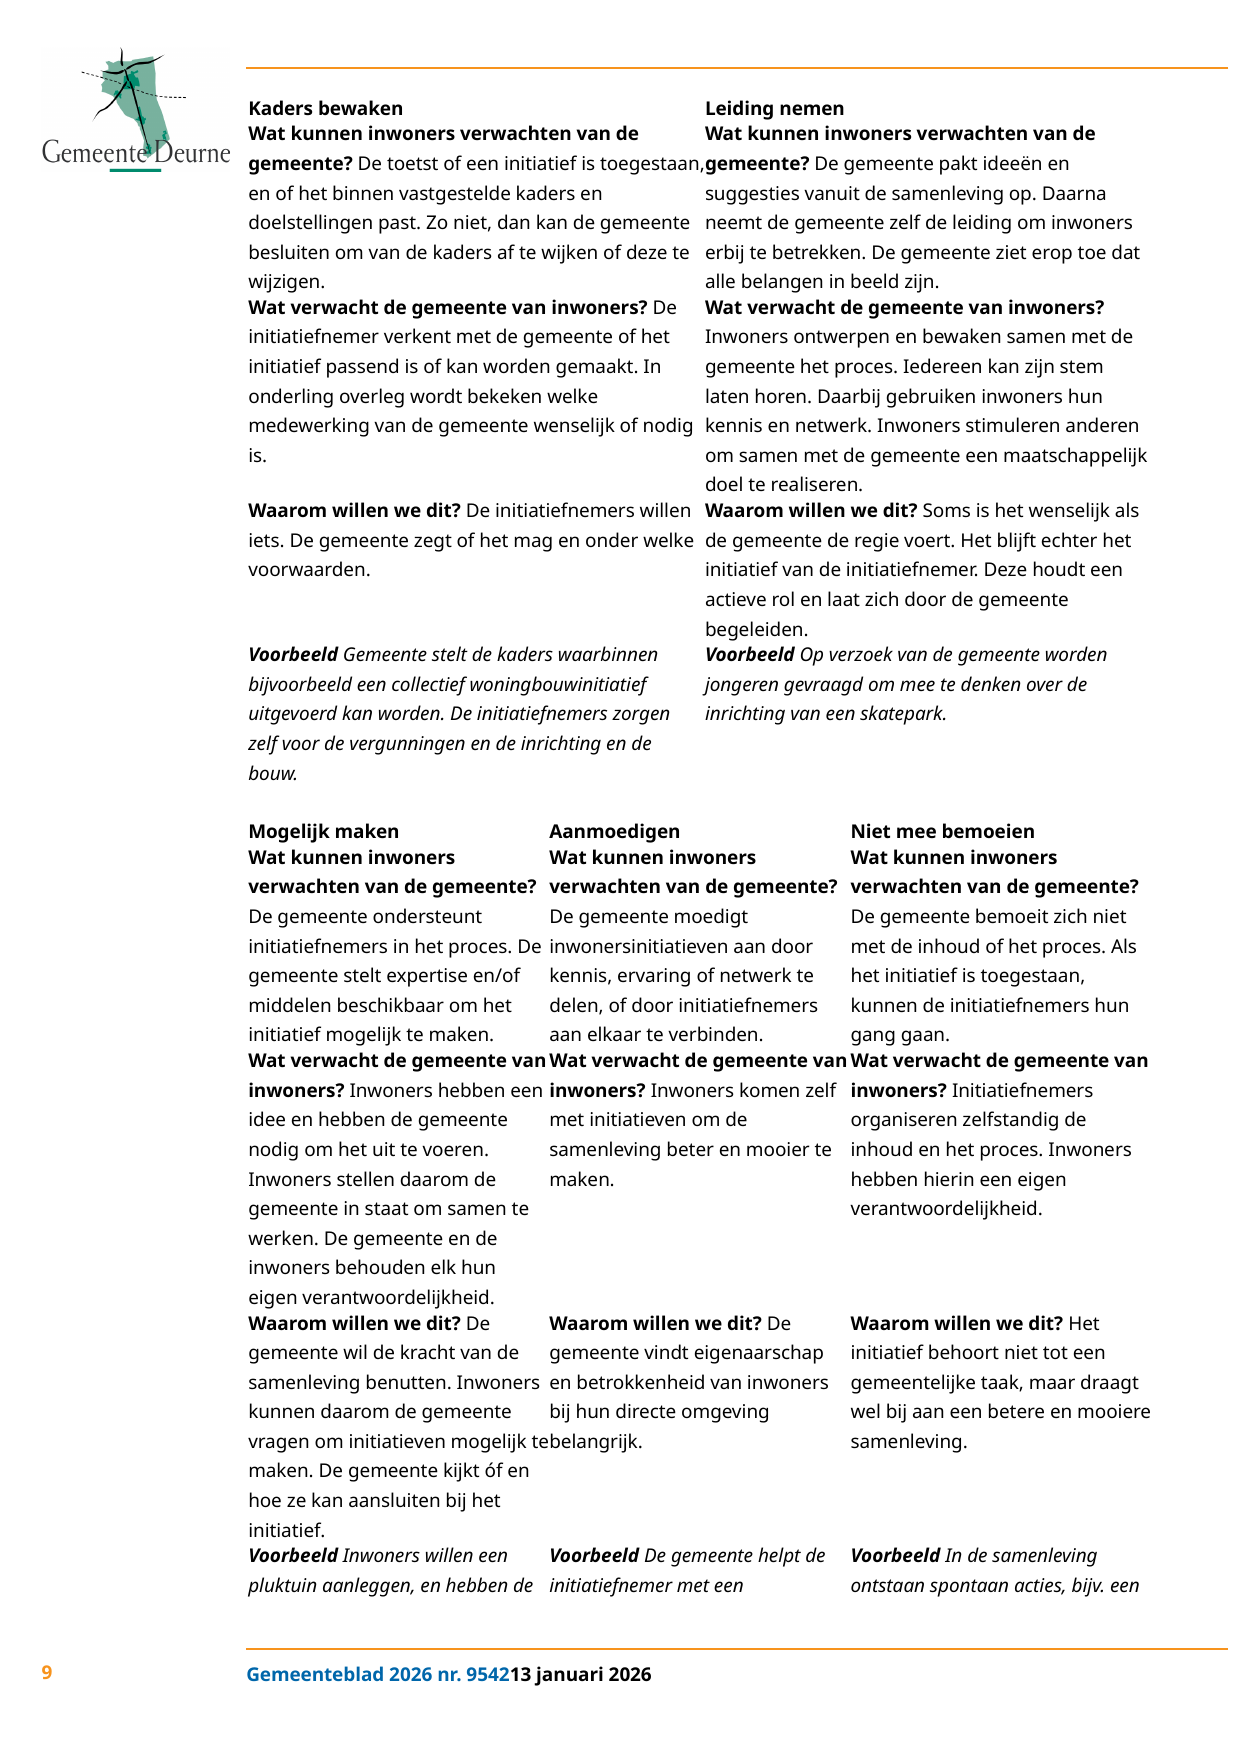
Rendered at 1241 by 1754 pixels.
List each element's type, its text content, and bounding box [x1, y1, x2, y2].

table_cell Voorbeeld De gemeente helpt de initiatiefnemer met een [549, 1543, 850, 1598]
table_cell Wat kunnen inwoners verwachten van de gemeente? De gemeente ondersteunt initiatiefnemers in het proces. De gemeente stelt expertise en/of middelen beschikbaar om het initiatief mogelijk te maken. [248, 844, 549, 1047]
table_cell Leiding nemen [705, 95, 1152, 121]
table_cell Wat kunnen inwoners verwachten van de gemeente? De gemeente moedigt inwonersinitiatieven aan door kennis, ervaring of netwerk te delen, of door initiatiefnemers aan elkaar te verbinden. [549, 844, 850, 1047]
table_cell Waarom willen we dit? Soms is het wenselijk als de gemeente de regie voert. Het blijft echter het initiatief van de initiatiefnemer. Deze houdt een actieve rol en laat zich door de gemeente begeleiden. [705, 498, 1152, 641]
table_cell Wat verwacht de gemeente van inwoners? Inwoners hebben een idee en hebben de gemeente nodig om het uit te voeren. Inwoners stellen daarom de gemeente in staat om samen te werken. De gemeente en de inwoners behouden elk hun eigen verantwoordelijkheid. [248, 1048, 549, 1310]
table_cell Wat verwacht de gemeente van inwoners? Inwoners komen zelf met initiatieven om de samenleving beter en mooier te maken. [549, 1048, 850, 1310]
table_cell Kaders bewaken [248, 95, 705, 121]
table_cell Voorbeeld Op verzoek van de gemeente worden jongeren gevraagd om mee te denken over de inrichting van een skatepark. [705, 641, 1152, 786]
table_cell Wat kunnen inwoners verwachten van de gemeente? De gemeente pakt ideeën en suggesties vanuit de samenleving op. Daarna neemt de gemeente zelf de leiding om inwoners erbij te betrekken. De gemeente ziet erop toe dat alle belangen in beeld zijn. [705, 121, 1152, 294]
table_cell Wat verwacht de gemeente van inwoners? Initiatiefnemers organiseren zelfstandig de inhoud en het proces. Inwoners hebben hierin een eigen verantwoordelijkheid. [850, 1048, 1152, 1310]
table_cell Wat kunnen inwoners verwachten van de gemeente? De gemeente bemoeit zich niet met de inhoud of het proces. Als het initiatief is toegestaan, kunnen de initiatiefnemers hun gang gaan. [850, 844, 1152, 1047]
table_cell Waarom willen we dit? De initiatiefnemers willen iets. De gemeente zegt of het mag en onder welke voorwaarden. [248, 498, 705, 641]
table_header Mogelijk maken [248, 819, 549, 844]
table_cell Voorbeeld Inwoners willen een pluktuin aanleggen, en hebben de [248, 1543, 549, 1598]
table_header Niet mee bemoeien [850, 819, 1152, 844]
table_cell Wat kunnen inwoners verwachten van de gemeente? De toetst of een initiatief is toegestaan, en of het binnen vastgestelde kaders en doelstellingen past. Zo niet, dan kan de gemeente besluiten om van de kaders af te wijken of deze te wijzigen. [248, 121, 705, 294]
table_cell Voorbeeld Gemeente stelt de kaders waarbinnen bijvoorbeeld een collectief woningbouwinitiatief uitgevoerd kan worden. De initiatiefnemers zorgen zelf voor de vergunningen en de inrichting en de bouw. [248, 641, 705, 786]
table_header Aanmoedigen [549, 819, 850, 844]
table_cell Voorbeeld In de samenleving ontstaan spontaan acties, bijv. een [850, 1543, 1152, 1598]
table_cell Waarom willen we dit? Het initiatief behoort niet tot een gemeentelijke taak, maar draagt wel bij aan een betere en mooiere samenleving. [850, 1310, 1152, 1543]
table_cell Wat verwacht de gemeente van inwoners? Inwoners ontwerpen en bewaken samen met de gemeente het proces. Iedereen kan zijn stem laten horen. Daarbij gebruiken inwoners hun kennis en netwerk. Inwoners stimuleren anderen om samen met de gemeente een maatschappelijk doel te realiseren. [705, 294, 1152, 497]
table_cell Wat verwacht de gemeente van inwoners? De initiatiefnemer verkent met de gemeente of het initiatief passend is of kan worden gemaakt. In onderling overleg wordt bekeken welke medewerking van de gemeente wenselijk of nodig is. [248, 294, 705, 497]
table_cell Waarom willen we dit? De gemeente wil de kracht van de samenleving benutten. Inwoners kunnen daarom de gemeente vragen om initiatieven mogelijk te maken. De gemeente kijkt óf en hoe ze kan aansluiten bij het initiatief. [248, 1310, 549, 1543]
table_cell Waarom willen we dit? De gemeente vindt eigenaarschap en betrokkenheid van inwoners bij hun directe omgeving belangrijk. [549, 1310, 850, 1543]
picture [41, 47, 231, 172]
